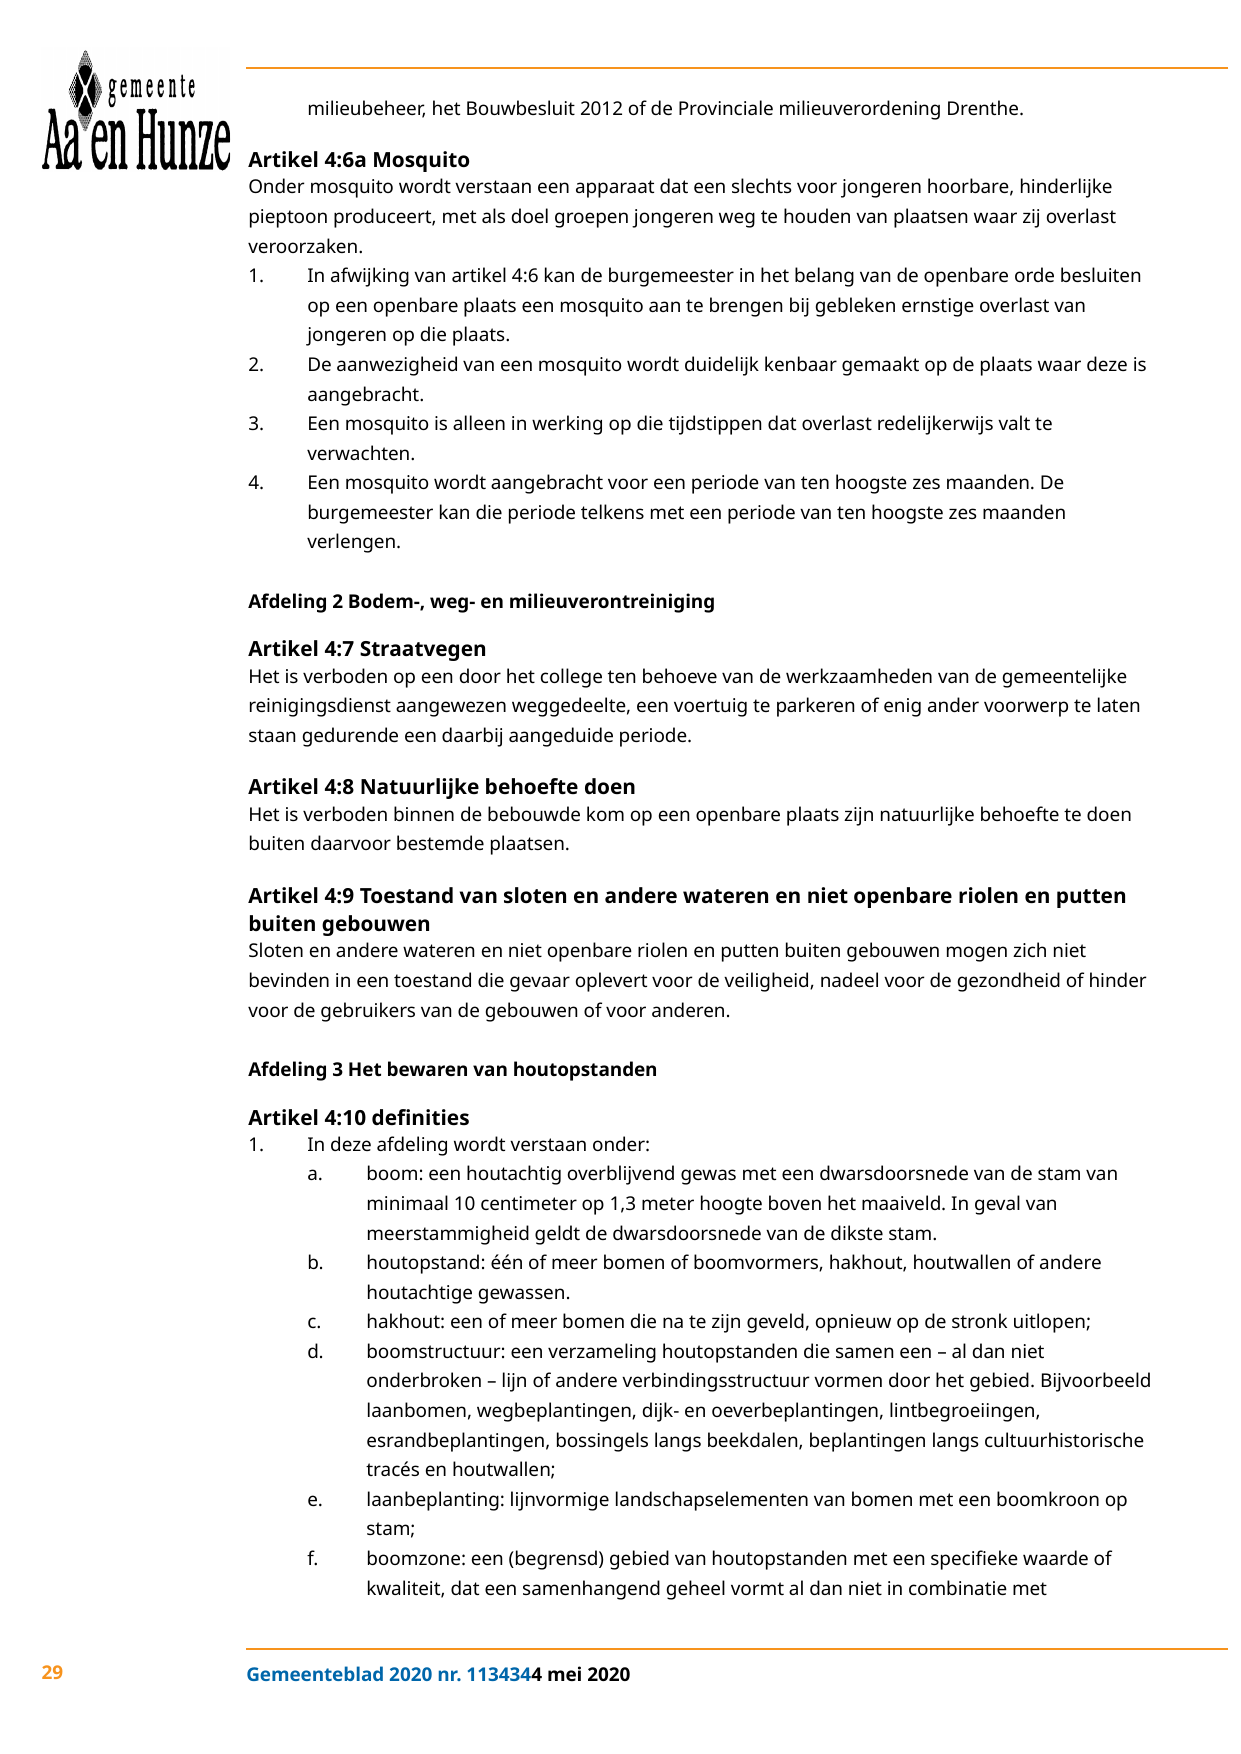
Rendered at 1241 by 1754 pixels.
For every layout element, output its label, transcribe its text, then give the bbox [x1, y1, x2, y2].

list In deze afdeling wordt verstaan onder: [248, 1131, 1152, 1157]
text Artikel 4:6a Mosquito [248, 145, 1152, 174]
text Afdeling 3 Het bewaren van houtopstanden [248, 1056, 1152, 1082]
picture [41, 47, 231, 172]
text Artikel 4:8 Natuurlijke behoefte doen [248, 772, 1152, 801]
list De aanwezigheid van een mosquito wordt duidelijk kenbaar gemaakt op de plaats waar deze is aangebracht. [248, 351, 1152, 406]
text Het is verboden op een door het college ten behoeve van de werkzaamheden van de gemeentelijke reinigingsdienst aangewezen weggedeelte, een voertuig te parkeren of enig ander voorwerp te laten staan gedurende een daarbij aangeduide periode. [248, 663, 1152, 748]
list boom: een houtachtig overblijvend gewas met een dwarsdoorsnede van de stam van minimaal 10 centimeter op 1,3 meter hoogte boven het maaiveld. In geval van meerstammigheid geldt de dwarsdoorsnede van de dikste stam. [307, 1161, 1152, 1246]
list boomstructuur: een verzameling houtopstanden die samen een – al dan niet onderbroken – lijn of andere verbindingsstructuur vormen door het gebied. Bijvoorbeeld laanbomen, wegbeplantingen, dijk- en oeverbeplantingen, lintbegroeiingen, esrandbeplantingen, bossingels langs beekdalen, beplantingen langs cultuurhistorische tracés en houtwallen; [307, 1338, 1152, 1482]
list Een mosquito wordt aangebracht voor een periode van ten hoogste zes maanden. De burgemeester kan die periode telkens met een periode van ten hoogste zes maanden verlengen. [248, 469, 1152, 554]
list houtopstand: één of meer bomen of boomvormers, hakhout, houtwallen of andere houtachtige gewassen. [307, 1249, 1152, 1305]
text Sloten en andere wateren en niet openbare riolen en putten buiten gebouwen mogen zich niet bevinden in een toestand die gevaar oplevert voor de veiligheid, nadeel voor de gezondheid of hinder voor de gebruikers van de gebouwen of voor anderen. [248, 938, 1152, 1023]
text Onder mosquito wordt verstaan een apparaat dat een slechts voor jongeren hoorbare, hinderlijke pieptoon produceert, met als doel groepen jongeren weg te houden van plaatsen waar zij overlast veroorzaken. [248, 174, 1152, 258]
text Artikel 4:9 Toestand van sloten en andere wateren en niet openbare riolen en putten buiten gebouwen [248, 881, 1152, 938]
text Afdeling 2 Bodem-, weg- en milieuverontreiniging [248, 588, 1152, 613]
list boomzone: een (begrensd) gebied van houtopstanden met een specifieke waarde of kwaliteit, dat een samenhangend geheel vormt al dan niet in combinatie met [307, 1545, 1152, 1601]
list hakhout: een of meer bomen die na te zijn geveld, opnieuw op de stronk uitlopen; [307, 1308, 1152, 1334]
list In afwijking van artikel 4:6 kan de burgemeester in het belang van de openbare orde besluiten op een openbare plaats een mosquito aan te brengen bij gebleken ernstige overlast van jongeren op die plaats. [248, 262, 1152, 347]
text Artikel 4:7 Straatvegen [248, 634, 1152, 663]
text Het is verboden binnen de bebouwde kom op een openbare plaats zijn natuurlijke behoefte te doen buiten daarvoor bestemde plaatsen. [248, 801, 1152, 856]
list milieubeheer, het Bouwbesluit 2012 of de Provinciale milieuverordening Drenthe. [248, 95, 1152, 121]
list laanbeplanting: lijnvormige landschapselementen van bomen met een boomkroon op stam; [307, 1486, 1152, 1541]
list Een mosquito is alleen in werking op die tijdstippen dat overlast redelijkerwijs valt te verwachten. [248, 410, 1152, 466]
text Artikel 4:10 definities [248, 1103, 1152, 1131]
